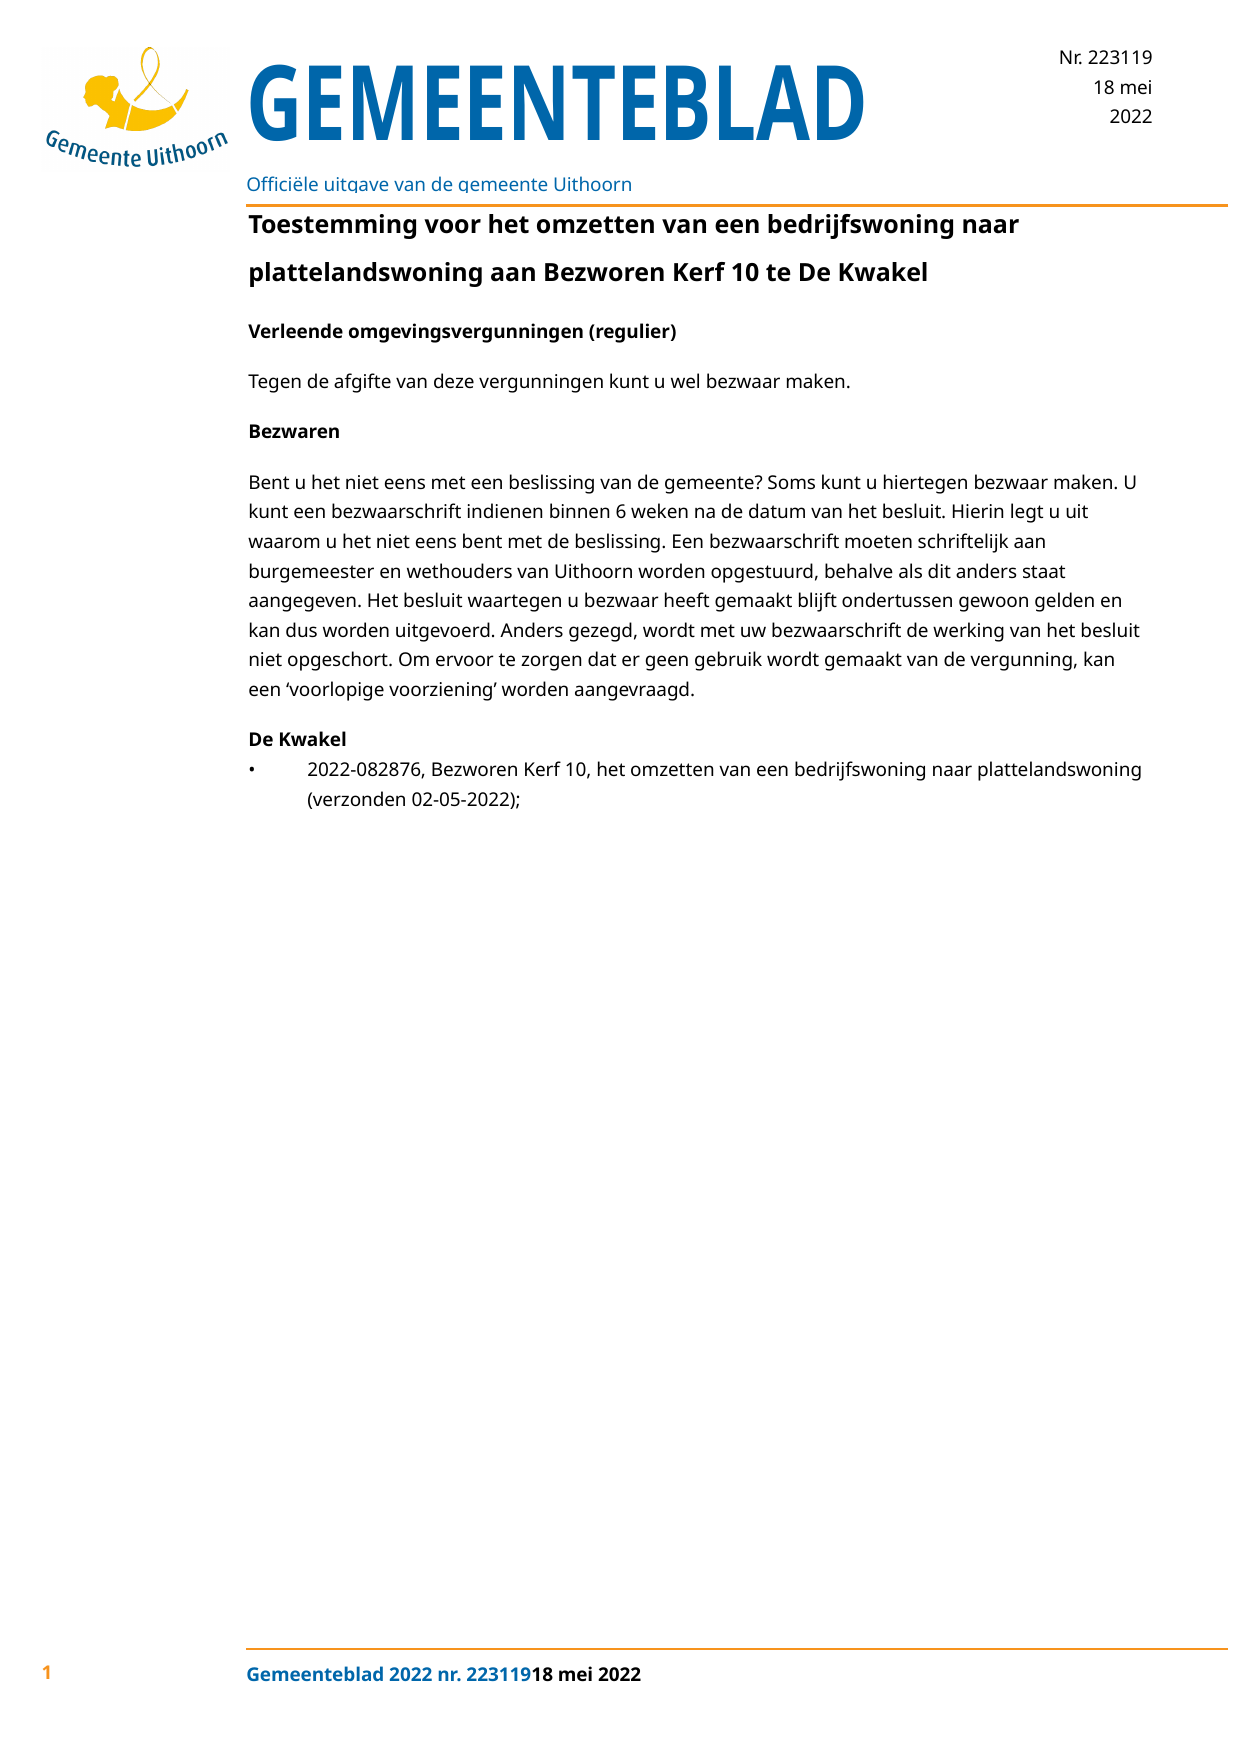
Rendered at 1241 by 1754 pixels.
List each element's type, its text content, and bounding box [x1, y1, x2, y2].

picture [41, 47, 231, 172]
list 2022-082876, Bezworen Kerf 10, het omzetten van een bedrijfswoning naar plattelandswoning (verzonden 02-05-2022); [248, 756, 1152, 812]
text Verleende omgevingsvergunningen (regulier) [248, 318, 1152, 344]
text Toestemming voor het omzetten van een bedrijfswoning naar plattelandswoning aan Bezworen Kerf 10 te De Kwakel [248, 207, 1152, 288]
text De Kwakel [248, 727, 1152, 752]
text Tegen de afgifte van deze vergunningen kunt u wel bezwaar maken. [248, 368, 1152, 394]
text Bezwaren [248, 419, 1152, 444]
text Bent u het niet eens met een beslissing van de gemeente? Soms kunt u hiertegen bezwaar maken. U kunt een bezwaarschrift indienen binnen 6 weken na de datum van het besluit. Hierin legt u uit waarom u het niet eens bent met de beslissing. Een bezwaarschrift moeten schriftelijk aan burgemeester en wethouders van Uithoorn worden opgestuurd, behalve als dit anders staat aangegeven. Het besluit waartegen u bezwaar heeft gemaakt blijft ondertussen gewoon gelden en kan dus worden uitgevoerd. Anders gezegd, wordt met uw bezwaarschrift de werking van het besluit niet opgeschort. Om ervoor te zorgen dat er geen gebruik wordt gemaakt van de vergunning, kan een ‘voorlopige voorziening’ worden aangevraagd. [248, 469, 1152, 702]
